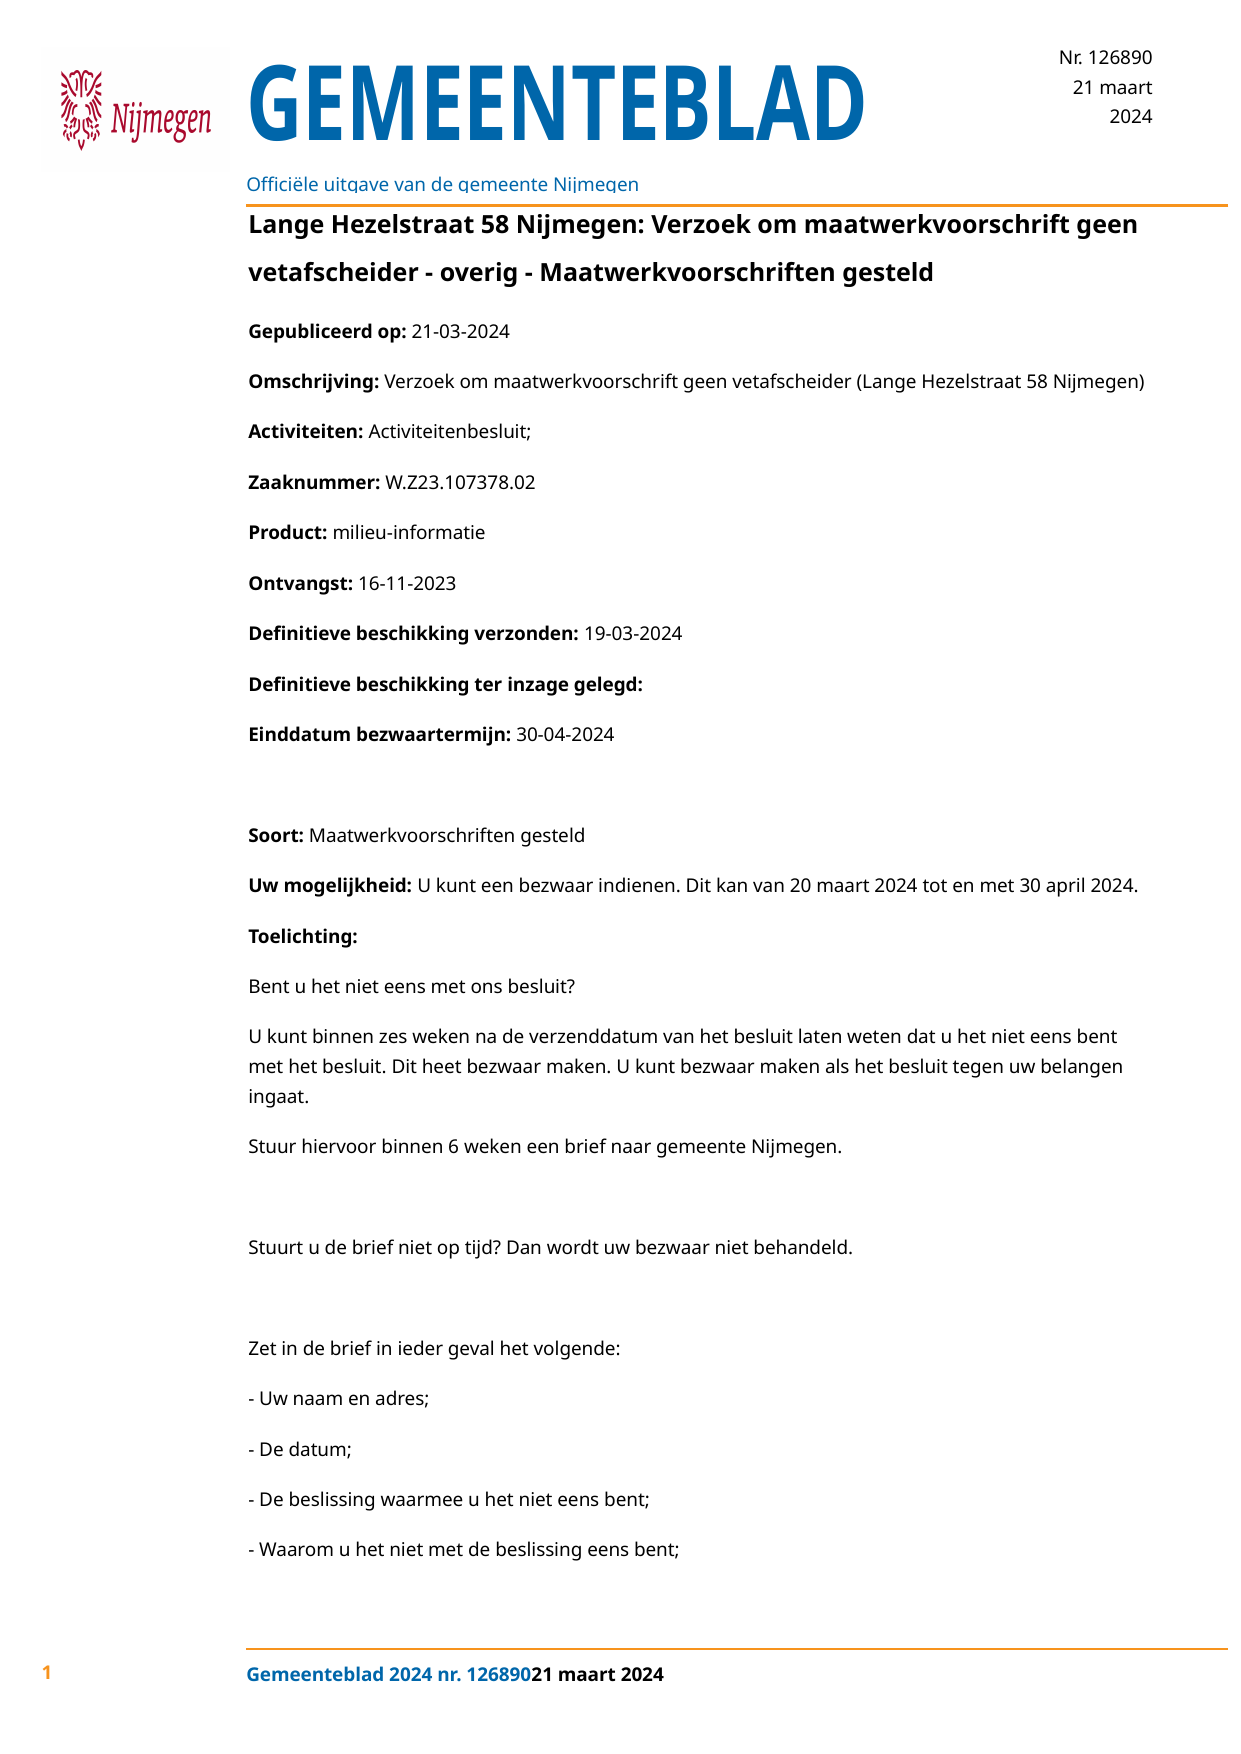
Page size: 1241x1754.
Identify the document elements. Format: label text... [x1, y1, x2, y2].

text Lange Hezelstraat 58 Nijmegen: Verzoek om maatwerkvoorschrift geen vetafscheider - overig - Maatwerkvoorschriften gesteld [248, 207, 1152, 288]
text - De beslissing waarmee u het niet eens bent; [248, 1486, 1152, 1512]
text Omschrijving: Verzoek om maatwerkvoorschrift geen vetafscheider (Lange Hezelstraat 58 Nijmegen) [248, 368, 1152, 394]
text - Waarom u het niet met de beslissing eens bent; [248, 1537, 1152, 1562]
text Zet in de brief in ieder geval het volgende: [248, 1335, 1152, 1361]
text Ontvangst: 16-11-2023 [248, 570, 1152, 596]
text Soort: Maatwerkvoorschriften gesteld [248, 822, 1152, 848]
text Toelichting: [248, 923, 1152, 949]
text Definitieve beschikking ter inzage gelegd: [248, 671, 1152, 697]
text Stuur hiervoor binnen 6 weken een brief naar gemeente Nijmegen. [248, 1133, 1152, 1159]
text Gepubliceerd op: 21-03-2024 [248, 318, 1152, 344]
text U kunt binnen zes weken na de verzenddatum van het besluit laten weten dat u het niet eens bent met het besluit. Dit heet bezwaar maken. U kunt bezwaar maken als het besluit tegen uw belangen ingaat. [248, 1024, 1152, 1109]
text - Uw naam en adres; [248, 1385, 1152, 1411]
text Activiteiten: Activiteitenbesluit; [248, 419, 1152, 444]
text Stuurt u de brief niet op tijd? Dan wordt uw bezwaar niet behandeld. [248, 1234, 1152, 1260]
text Einddatum bezwaartermijn: 30-04-2024 [248, 721, 1152, 747]
text Bent u het niet eens met ons besluit? [248, 973, 1152, 999]
text Definitieve beschikking verzonden: 19-03-2024 [248, 620, 1152, 646]
text Product: milieu-informatie [248, 519, 1152, 545]
text Uw mogelijkheid: U kunt een bezwaar indienen. Dit kan van 20 maart 2024 tot en met 30 april 2024. [248, 872, 1152, 898]
text - De datum; [248, 1436, 1152, 1462]
picture [41, 47, 231, 172]
text Zaaknummer: W.Z23.107378.02 [248, 469, 1152, 495]
